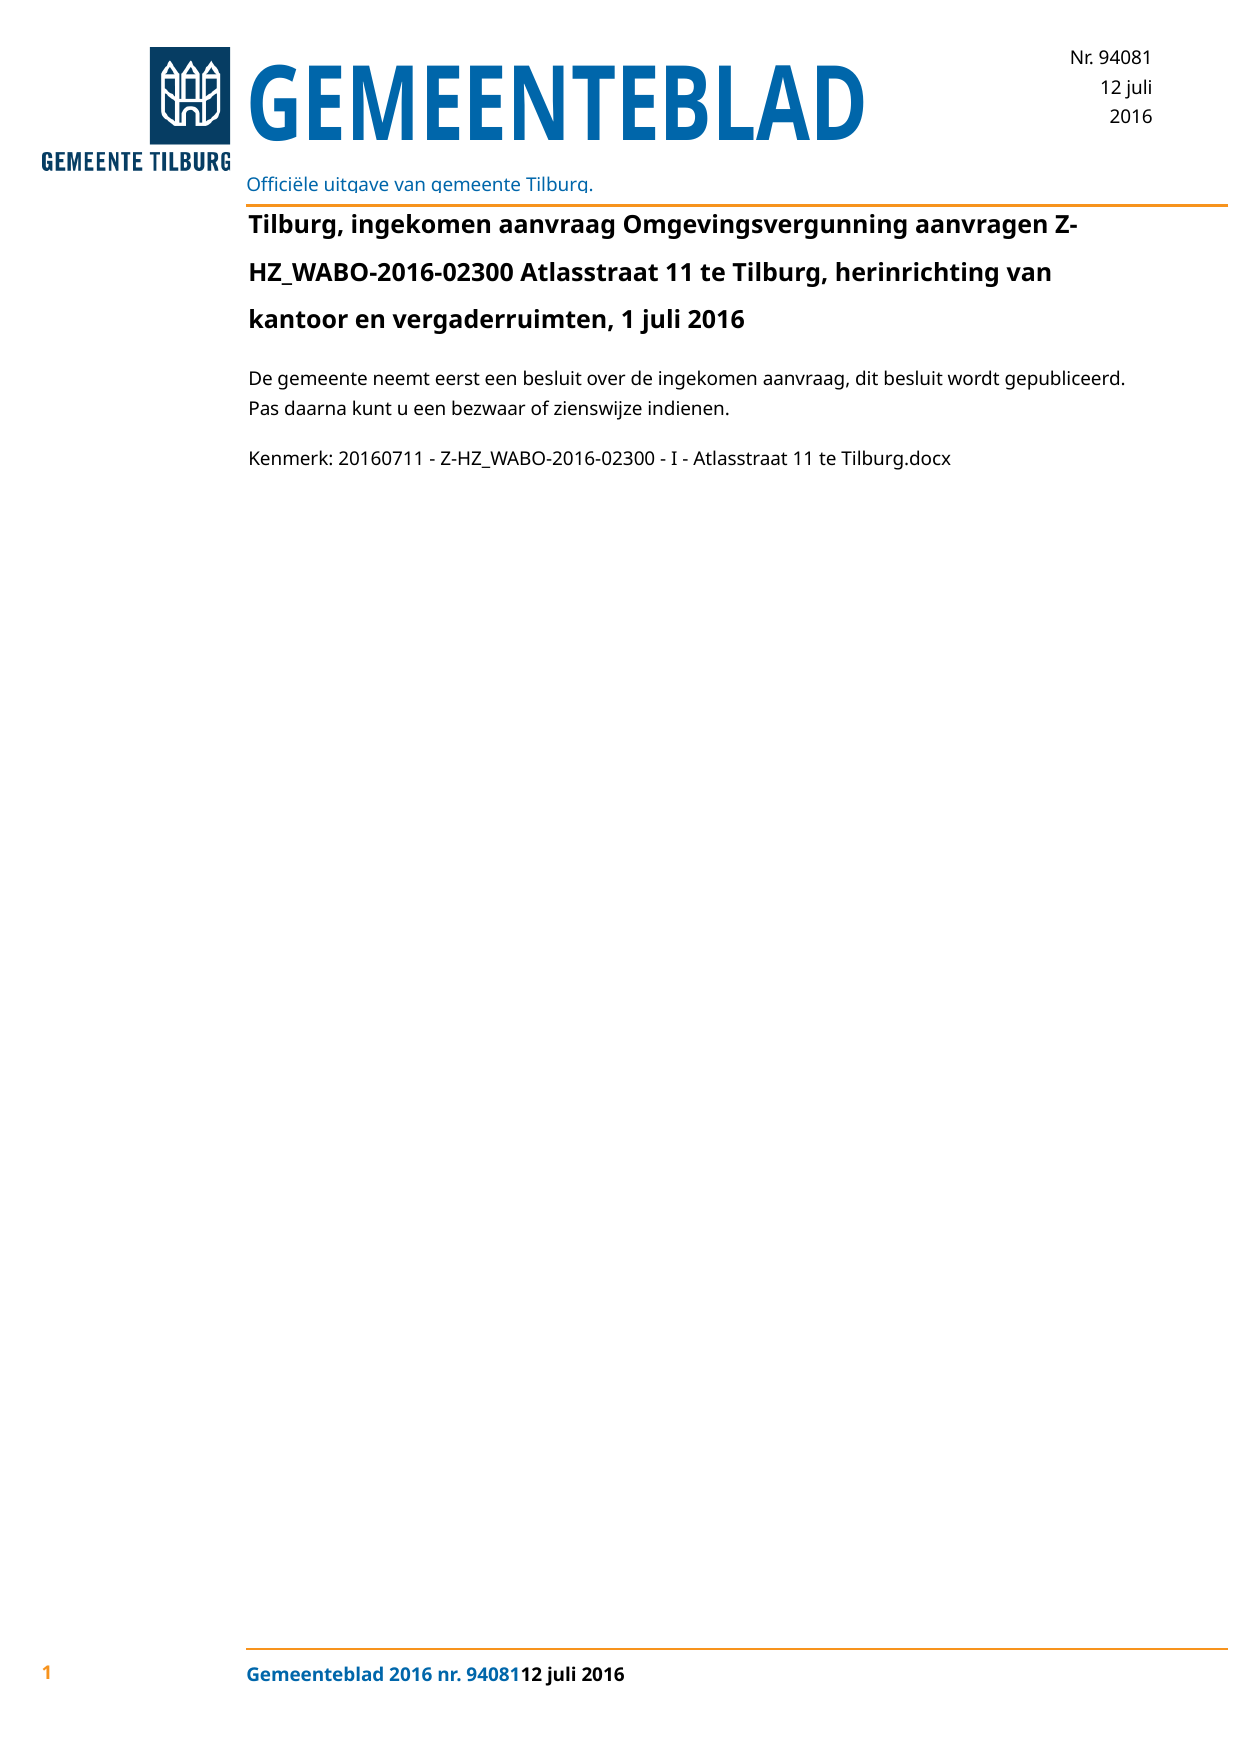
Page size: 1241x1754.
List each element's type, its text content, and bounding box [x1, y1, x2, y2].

text Kenmerk: 20160711 - Z-HZ_WABO-2016-02300 - I - Atlasstraat 11 te Tilburg.docx [248, 446, 1152, 471]
text Tilburg, ingekomen aanvraag Omgevingsvergunning aanvragen Z-HZ_WABO-2016-02300 Atlasstraat 11 te Tilburg, herinrichting van kantoor en vergaderruimten, 1 juli 2016 [248, 207, 1152, 336]
picture [41, 47, 231, 172]
text De gemeente neemt eerst een besluit over de ingekomen aanvraag, dit besluit wordt gepubliceerd. Pas daarna kunt u een bezwaar of zienswijze indienen. [248, 366, 1152, 421]
